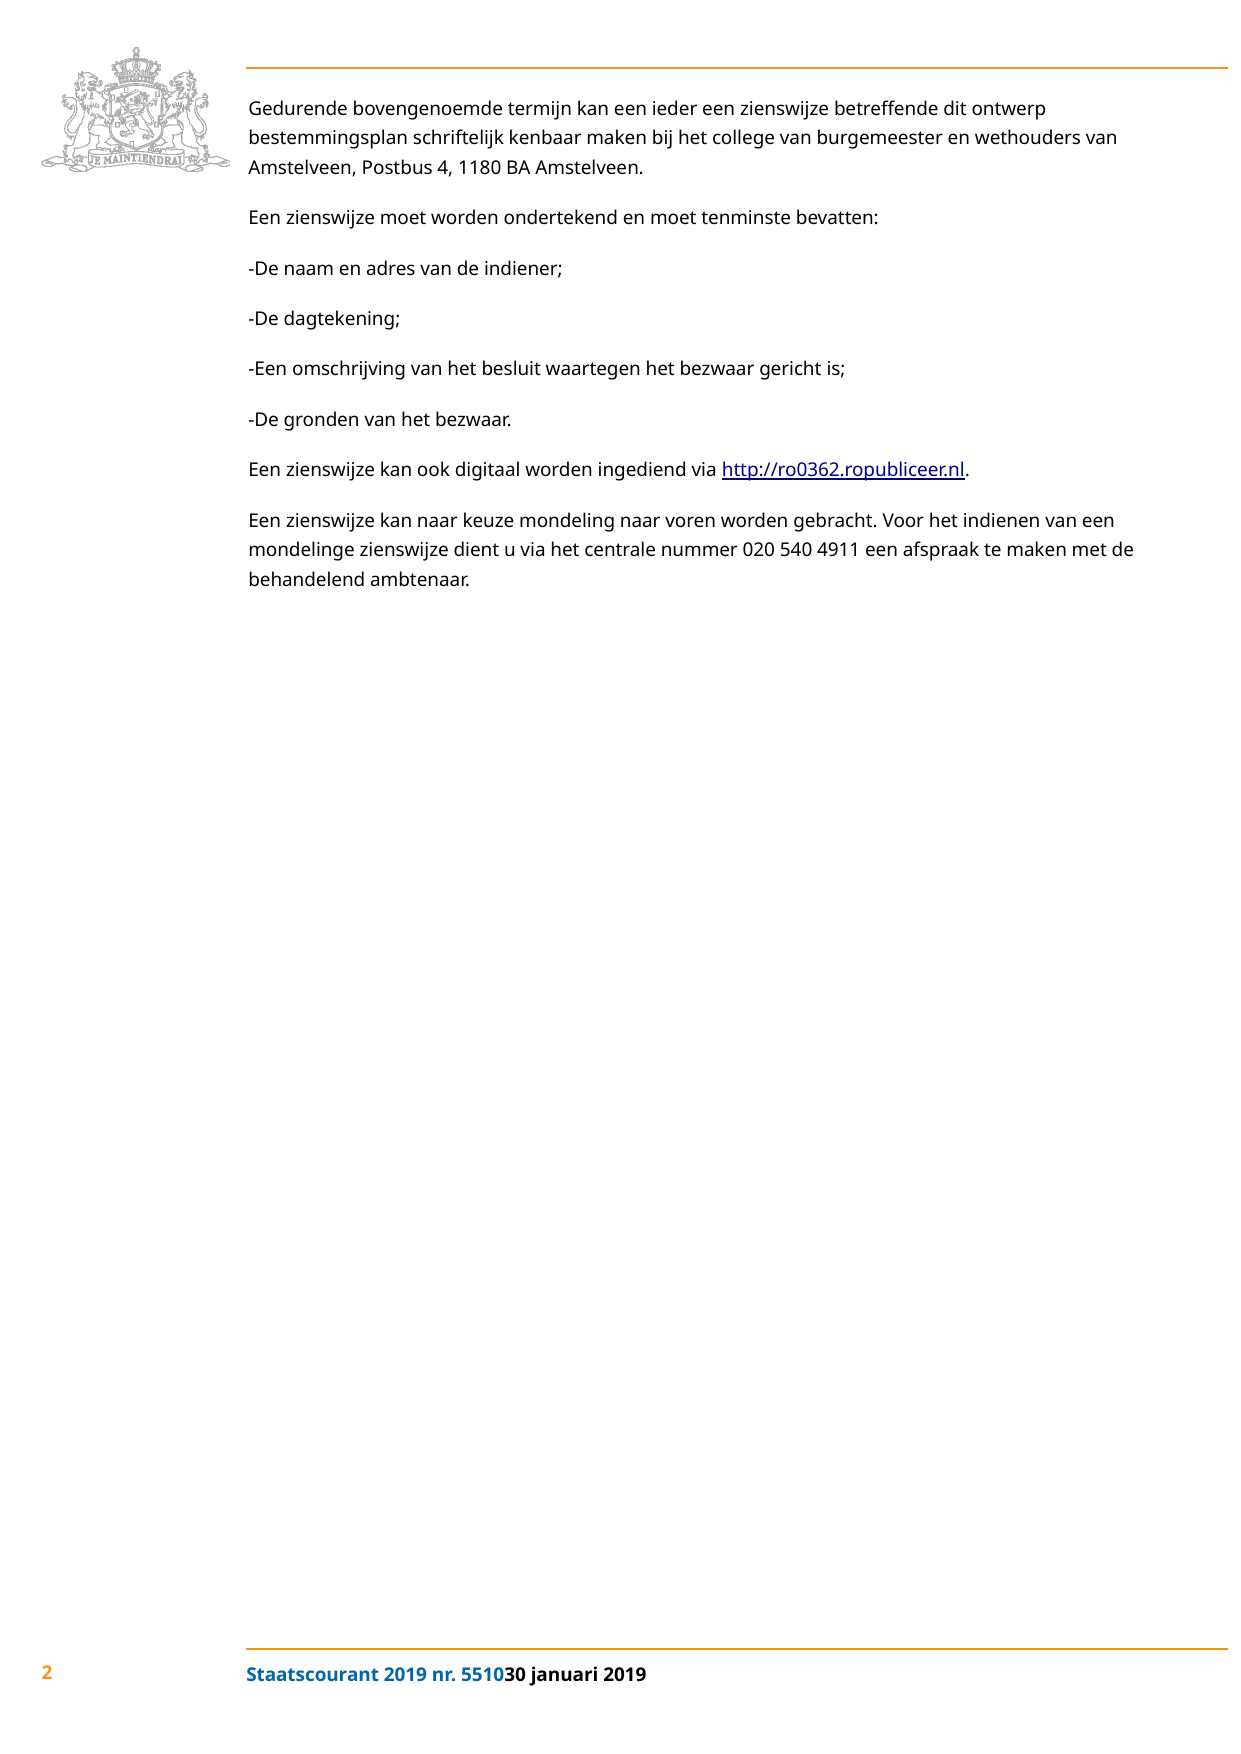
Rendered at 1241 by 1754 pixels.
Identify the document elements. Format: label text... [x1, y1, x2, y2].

text Gedurende bovengenoemde termijn kan een ieder een zienswijze betreffende dit ontwerp bestemmingsplan schriftelijk kenbaar maken bij het college van burgemeester en wethouders van Amstelveen, Postbus 4, 1180 BA Amstelveen. [248, 95, 1152, 180]
text -Een omschrijving van het besluit waartegen het bezwaar gericht is; [248, 356, 1152, 381]
text Een zienswijze moet worden ondertekend en moet tenminste bevatten: [248, 204, 1152, 230]
text Een zienswijze kan ook digitaal worden ingediend via http://ro0362.ropubliceer.nl. [248, 456, 1152, 482]
text -De dagtekening; [248, 305, 1152, 331]
text -De naam en adres van de indiener; [248, 255, 1152, 281]
text -De gronden van het bezwaar. [248, 406, 1152, 432]
picture [41, 47, 231, 172]
text Een zienswijze kan naar keuze mondeling naar voren worden gebracht. Voor het indienen van een mondelinge zienswijze dient u via het centrale nummer 020 540 4911 een afspraak te maken met de behandelend ambtenaar. [248, 507, 1152, 592]
